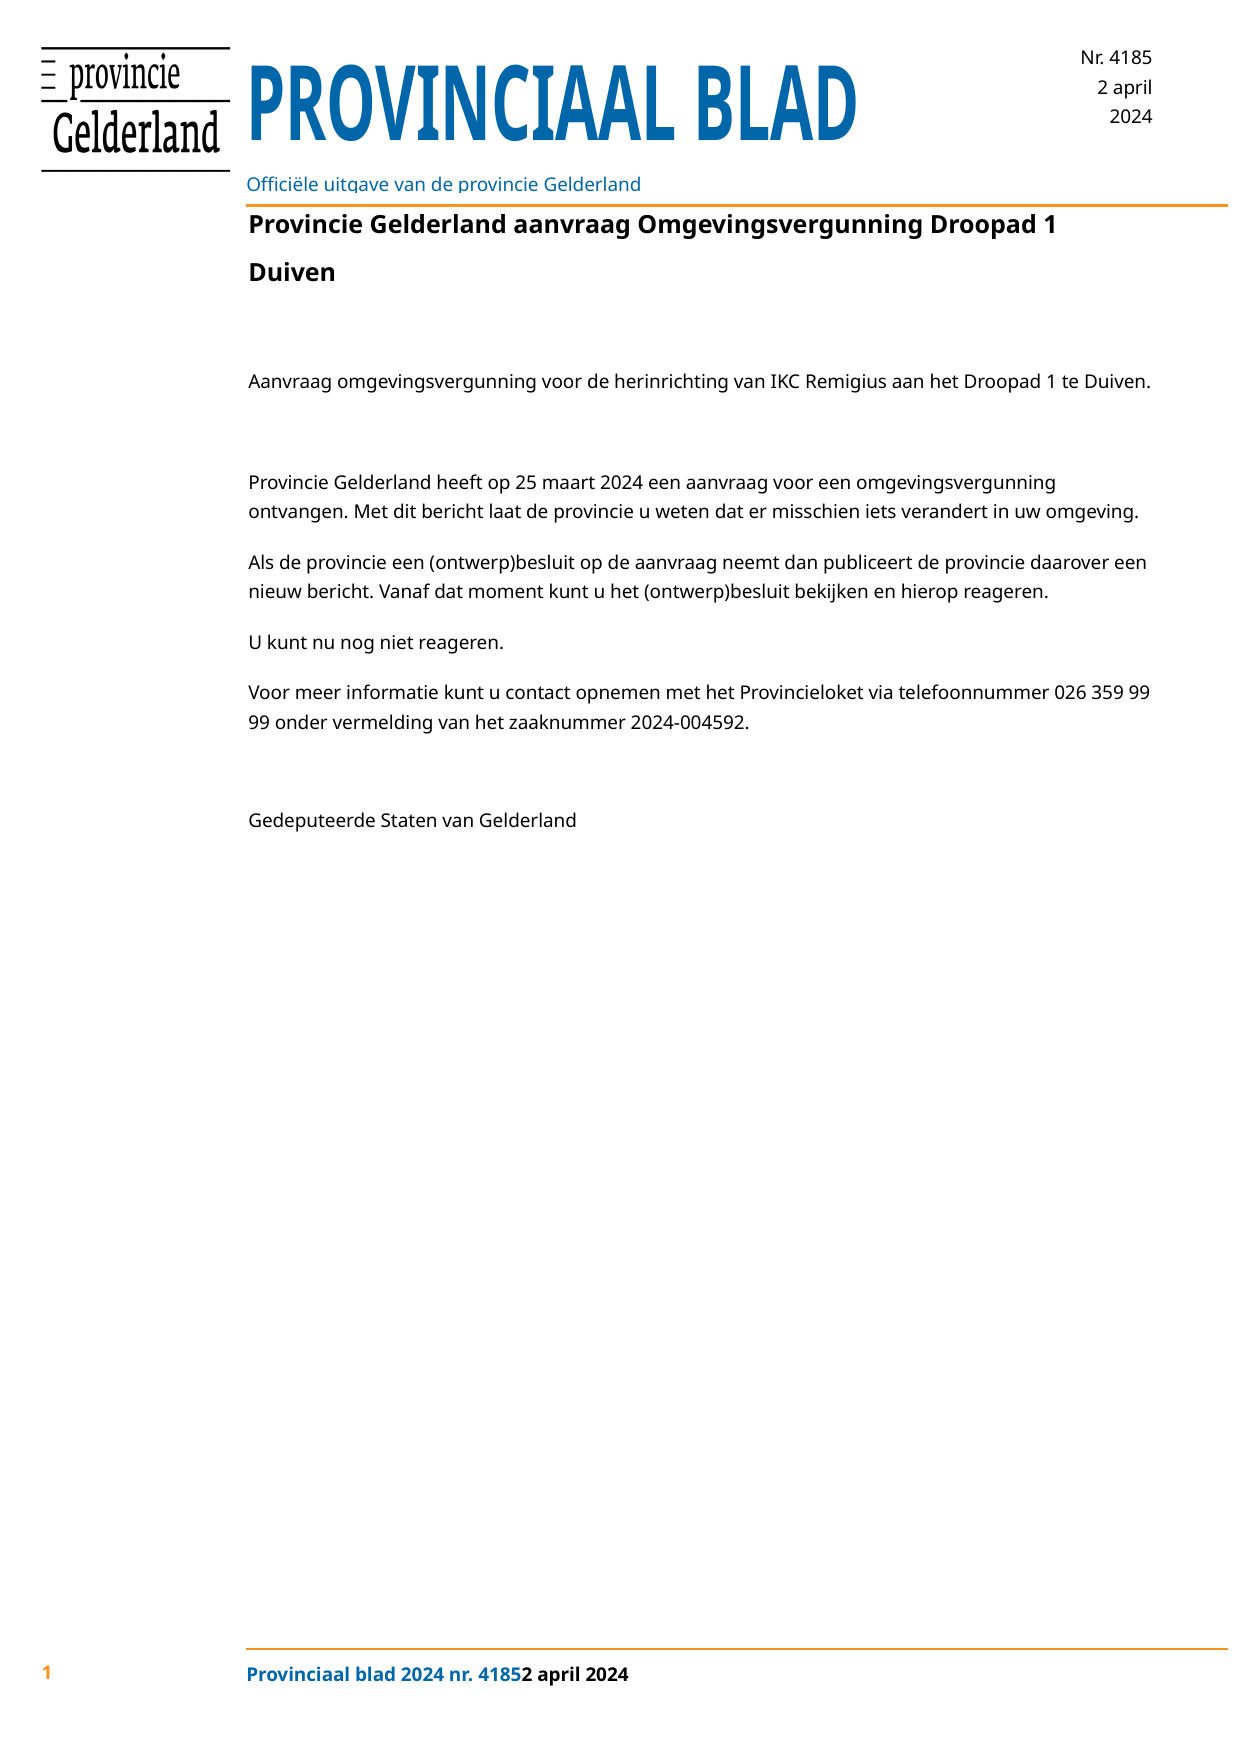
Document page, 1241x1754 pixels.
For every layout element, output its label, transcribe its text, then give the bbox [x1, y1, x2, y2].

text Voor meer informatie kunt u contact opnemen met het Provincieloket via telefoonnummer 026 359 99 99 onder vermelding van het zaaknummer 2024-004592. [248, 679, 1152, 735]
picture [41, 47, 231, 172]
text Aanvraag omgevingsvergunning voor de herinrichting van IKC Remigius aan het Droopad 1 te Duiven. [248, 368, 1152, 394]
text Provincie Gelderland aanvraag Omgevingsvergunning Droopad 1 Duiven [248, 207, 1152, 288]
text Gedeputeerde Staten van Gelderland [248, 807, 1152, 833]
text Als de provincie een (ontwerp)besluit op de aanvraag neemt dan publiceert de provincie daarover een nieuw bericht. Vanaf dat moment kunt u het (ontwerp)besluit bekijken en hierop reageren. [248, 549, 1152, 604]
text U kunt nu nog niet reageren. [248, 629, 1152, 655]
text Provincie Gelderland heeft op 25 maart 2024 een aanvraag voor een omgevingsvergunning ontvangen. Met dit bericht laat de provincie u weten dat er misschien iets verandert in uw omgeving. [248, 469, 1152, 524]
